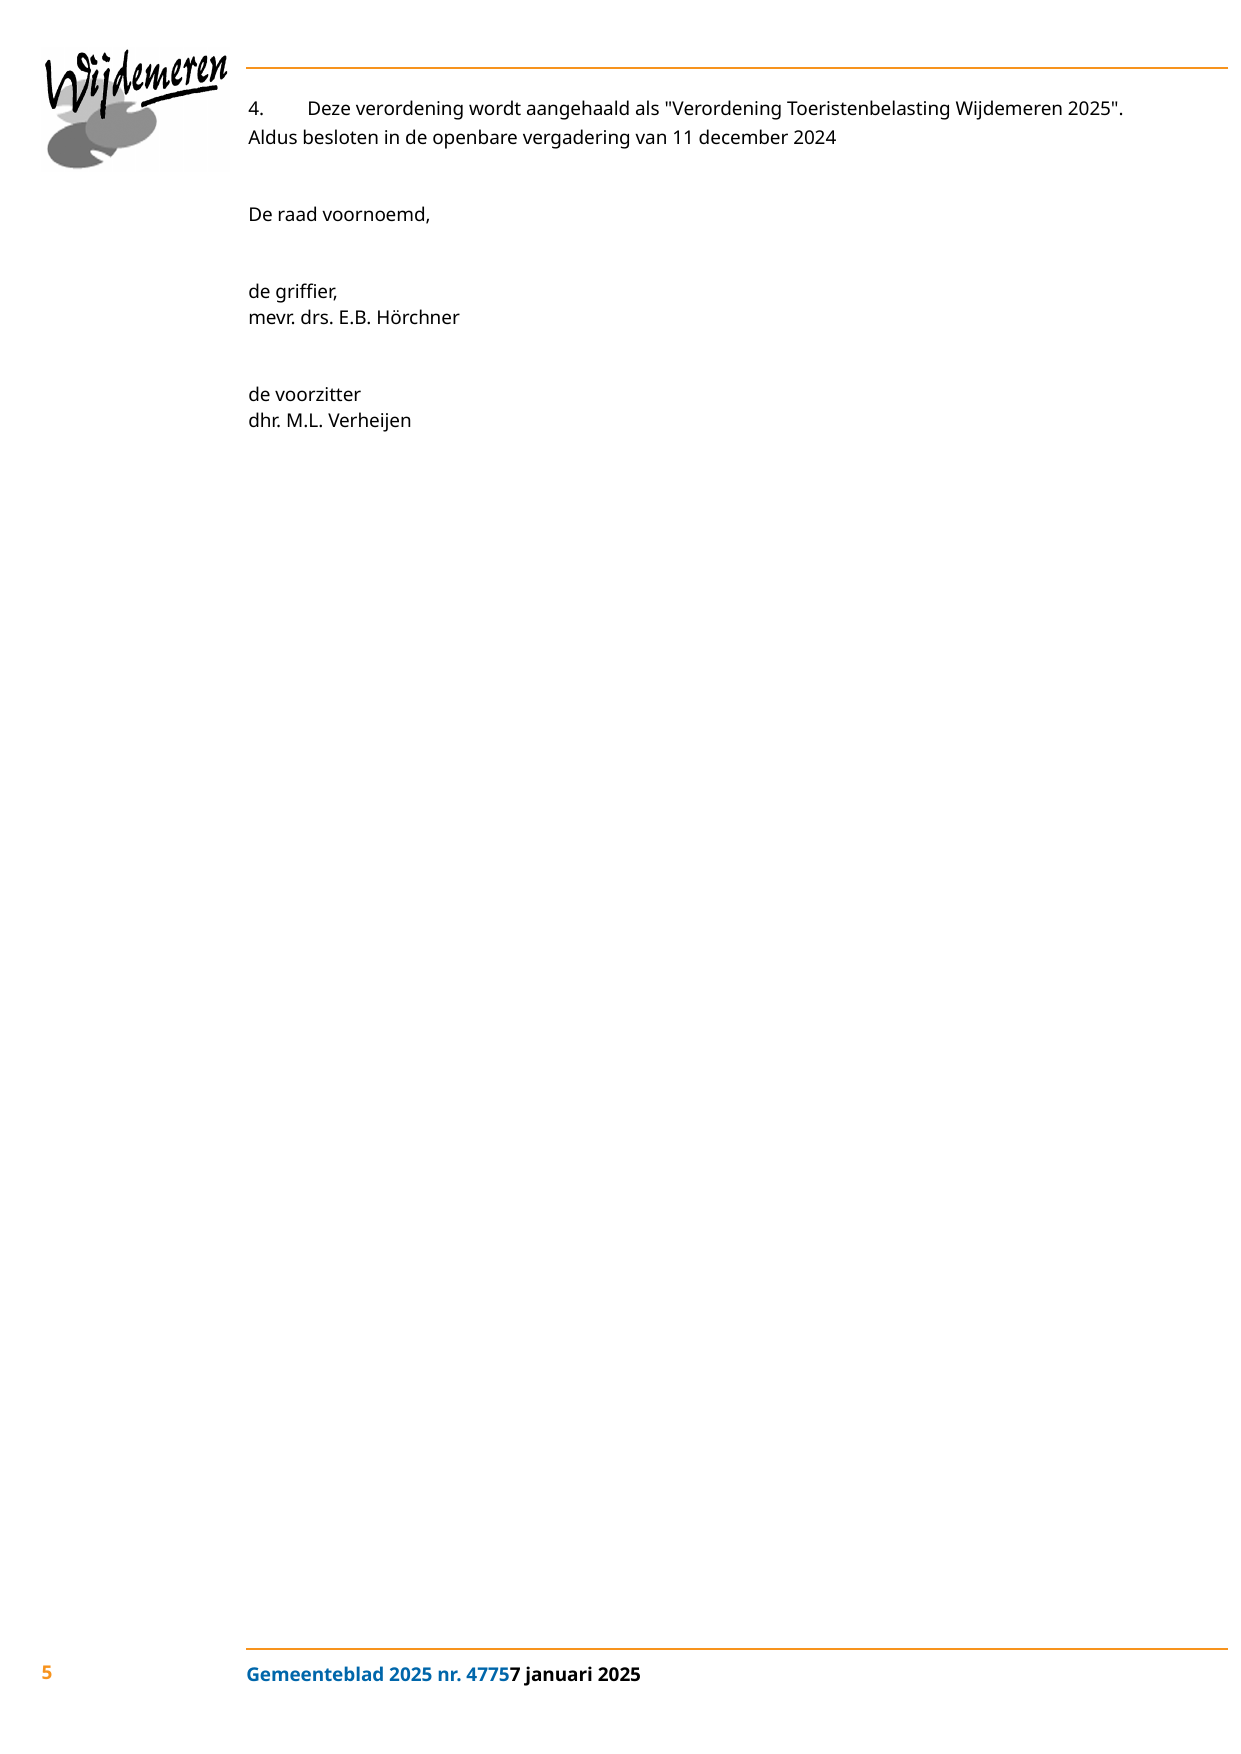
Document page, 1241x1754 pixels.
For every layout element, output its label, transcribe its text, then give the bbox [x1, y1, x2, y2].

text mevr. drs. E.B. Hörchner [248, 304, 1152, 330]
text dhr. M.L. Verheijen [248, 407, 1152, 433]
list Deze verordening wordt aangehaald als "Verordening Toeristenbelasting Wijdemeren 2025". [248, 95, 1152, 121]
text Aldus besloten in de openbare vergadering van 11 december 2024 [248, 124, 1152, 150]
text de voorzitter [248, 382, 1152, 407]
picture [41, 47, 231, 172]
text de griffier, [248, 279, 1152, 304]
text De raad voornoemd, [248, 202, 1152, 227]
